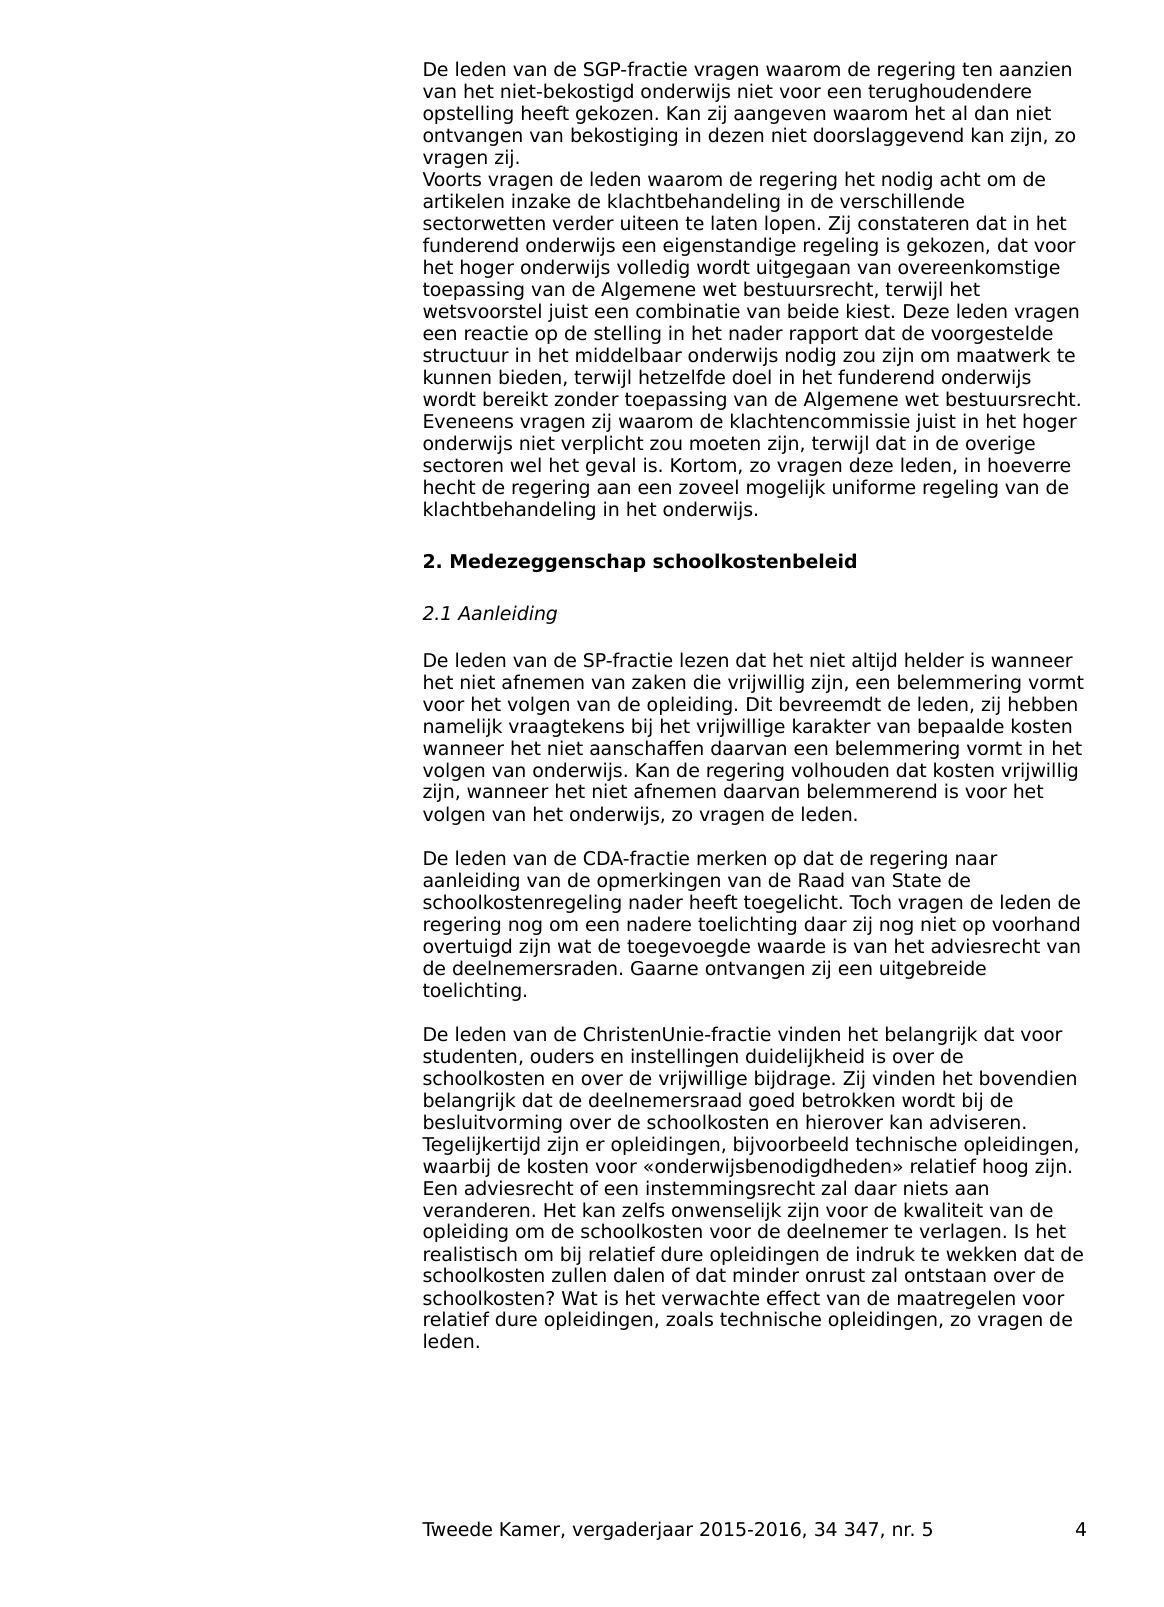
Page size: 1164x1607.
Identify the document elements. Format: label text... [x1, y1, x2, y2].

text De leden van de SGP-fractie vragen waarom de regering ten aanzien van het niet-bekostigd onderwijs niet voor een terughoudendere opstelling heeft gekozen. Kan zij aangeven waarom het al dan niet ontvangen van bekostiging in dezen niet doorslaggevend kan zijn, zo vragen zij. [422, 59, 1087, 169]
text De leden van de SP-fractie lezen dat het niet altijd helder is wanneer het niet afnemen van zaken die vrijwillig zijn, een belemmering vormt voor het volgen van de opleiding. Dit bevreemdt de leden, zij hebben namelijk vraagtekens bij het vrijwillige karakter van bepaalde kosten wanneer het niet aanschaffen daarvan een belemmering vormt in het volgen van onderwijs. Kan de regering volhouden dat kosten vrijwillig zijn, wanneer het niet afnemen daarvan belemmerend is voor het volgen van het onderwijs, zo vragen de leden. [422, 649, 1087, 825]
text De leden van de CDA-fractie merken op dat de regering naar aanleiding van de opmerkingen van de Raad van State de schoolkostenregeling nader heeft toegelicht. Toch vragen de leden de regering nog om een nadere toelichting daar zij nog niet op voorhand overtuigd zijn wat de toegevoegde waarde is van het adviesrecht van de deelnemersraden. Gaarne ontvangen zij een uitgebreide toelichting. [422, 848, 1087, 1001]
text De leden van de ChristenUnie-fractie vinden het belangrijk dat voor studenten, ouders en instellingen duidelijkheid is over de schoolkosten en over de vrijwillige bijdrage. Zij vinden het bovendien belangrijk dat de deelnemersraad goed betrokken wordt bij de besluitvorming over de schoolkosten en hierover kan adviseren. Tegelijkertijd zijn er opleidingen, bijvoorbeeld technische opleidingen, waarbij de kosten voor «onderwijsbenodigdheden» relatief hoog zijn. Een adviesrecht of een instemmingsrecht zal daar niets aan veranderen. Het kan zelfs onwenselijk zijn voor de kwaliteit van de opleiding om de schoolkosten voor de deelnemer te verlagen. Is het realistisch om bij relatief dure opleidingen de indruk te wekken dat de schoolkosten zullen dalen of dat minder onrust zal ontstaan over de schoolkosten? Wat is het verwachte effect van de maatregelen voor relatief dure opleidingen, zoals technische opleidingen, zo vragen de leden. [422, 1024, 1087, 1353]
text Voorts vragen de leden waarom de regering het nodig acht om de artikelen inzake de klachtbehandeling in de verschillende sectorwetten verder uiteen te laten lopen. Zij constateren dat in het funderend onderwijs een eigenstandige regeling is gekozen, dat voor het hoger onderwijs volledig wordt uitgegaan van overeenkomstige toepassing van de Algemene wet bestuursrecht, terwijl het wetsvoorstel juist een combinatie van beide kiest. Deze leden vragen een reactie op de stelling in het nader rapport dat de voorgestelde structuur in het middelbaar onderwijs nodig zou zijn om maatwerk te kunnen bieden, terwijl hetzelfde doel in het funderend onderwijs wordt bereikt zonder toepassing van de Algemene wet bestuursrecht. Eveneens vragen zij waarom de klachtencommissie juist in het hoger onderwijs niet verplicht zou moeten zijn, terwijl dat in de overige sectoren wel het geval is. Kortom, zo vragen deze leden, in hoeverre hecht de regering aan een zoveel mogelijk uniforme regeling van de klachtbehandeling in het onderwijs. [422, 169, 1087, 521]
subtitle 2.1 Aanleiding [422, 603, 1087, 624]
subtitle 2. Medezeggenschap schoolkostenbeleid [422, 551, 1087, 573]
